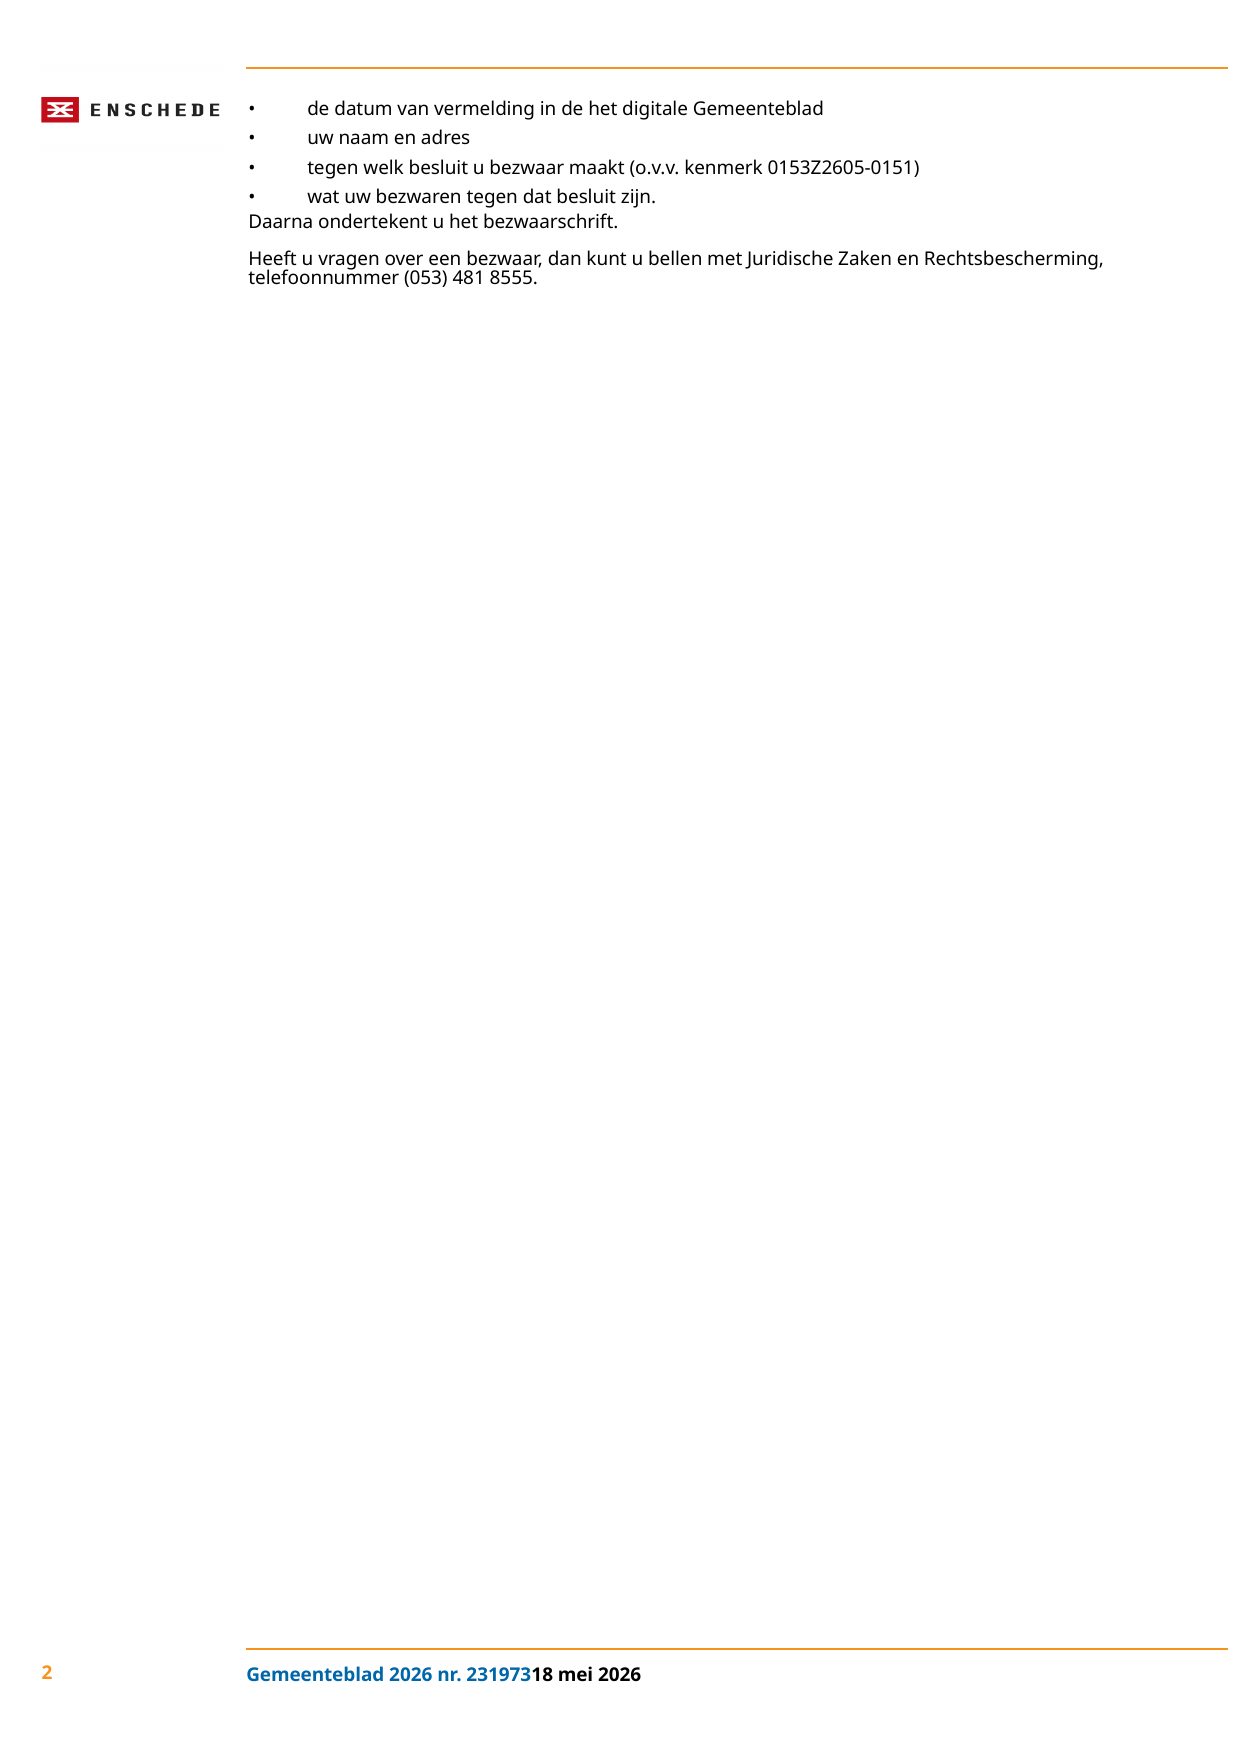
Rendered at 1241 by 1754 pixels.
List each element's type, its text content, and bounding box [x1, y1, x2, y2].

list de datum van vermelding in de het digitale Gemeenteblad [248, 95, 1152, 121]
list wat uw bezwaren tegen dat besluit zijn. [248, 183, 1152, 209]
text Daarna ondertekent u het bezwaarschrift. [248, 213, 1152, 232]
text Heeft u vragen over een bezwaar, dan kunt u bellen met Juridische Zaken en Rechtsbescherming, telefoonnummer (053) 481 8555. [248, 250, 1152, 289]
picture [41, 47, 231, 172]
list uw naam en adres [248, 124, 1152, 150]
list tegen welk besluit u bezwaar maakt (o.v.v. kenmerk 0153Z2605-0151) [248, 154, 1152, 180]
